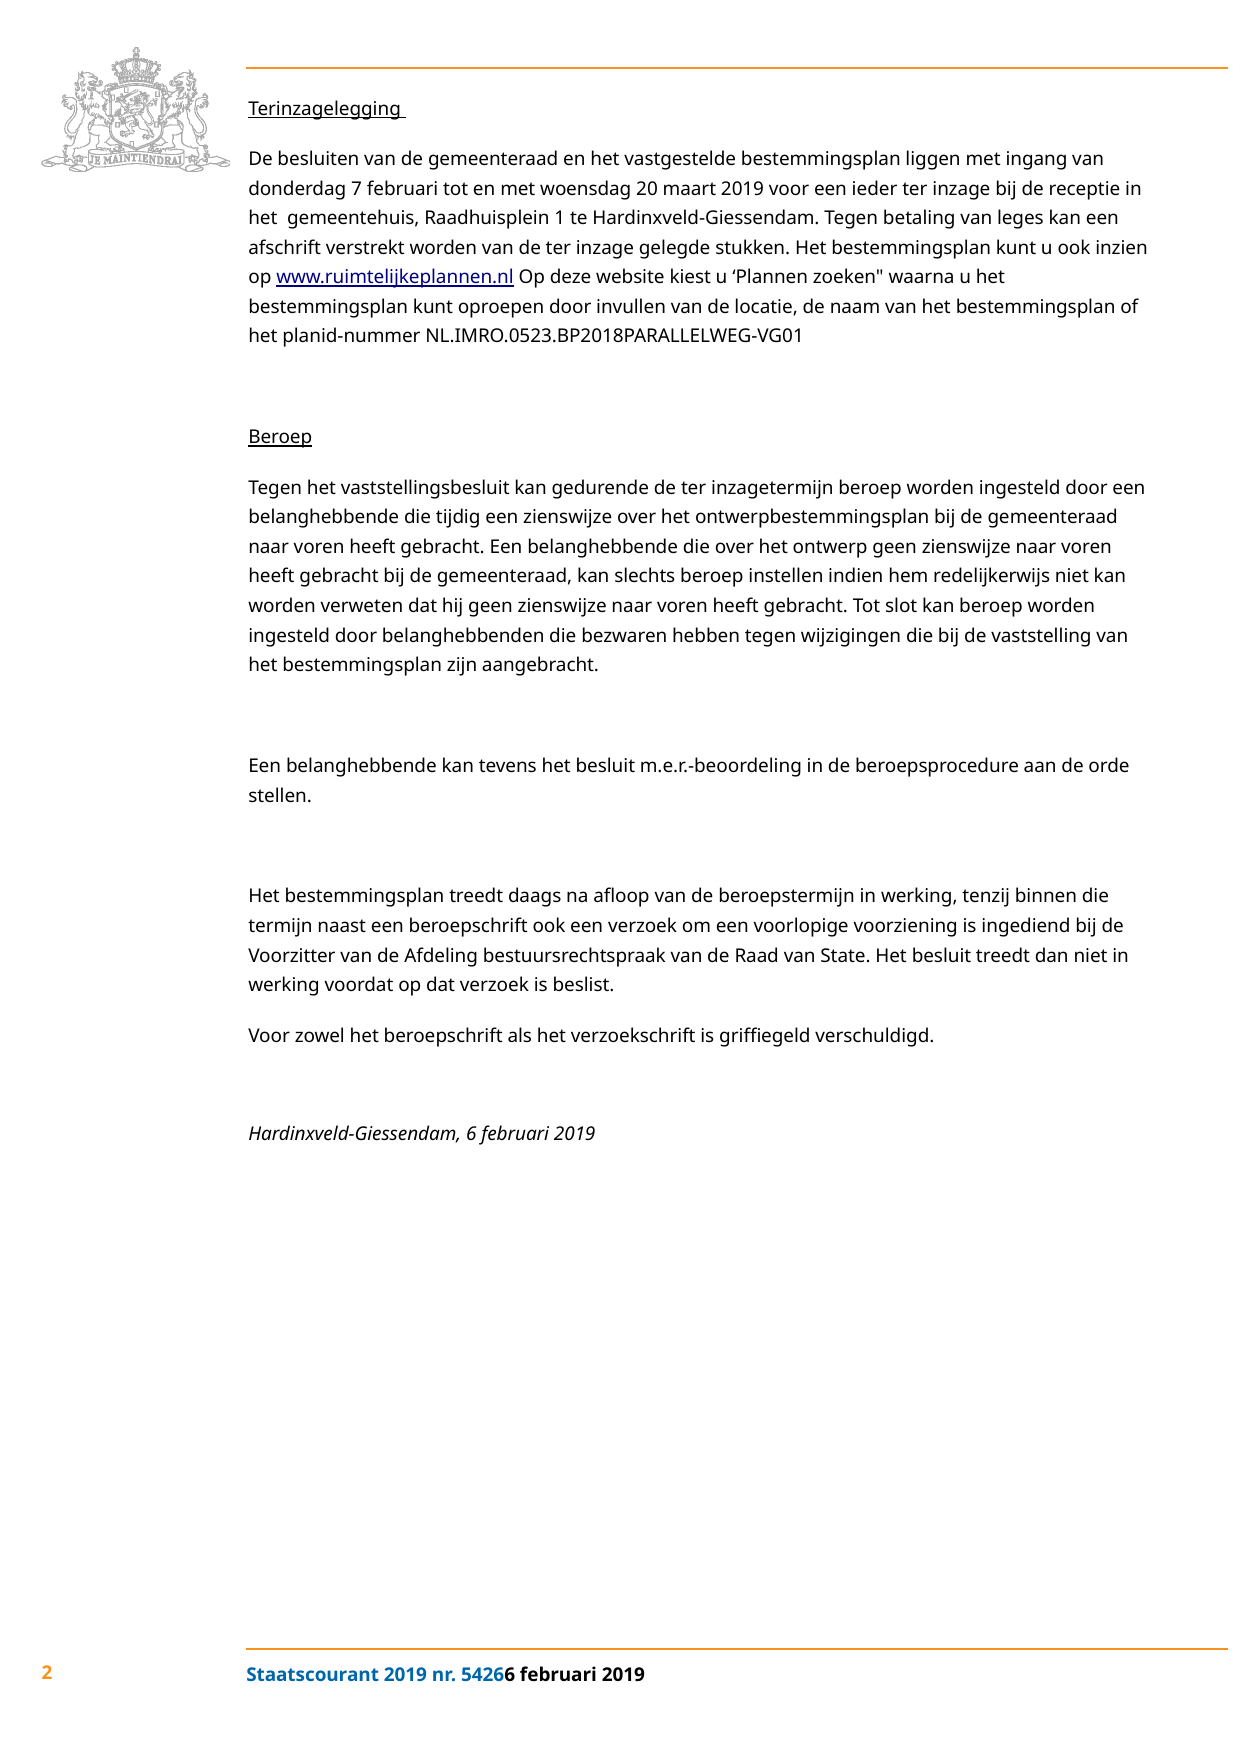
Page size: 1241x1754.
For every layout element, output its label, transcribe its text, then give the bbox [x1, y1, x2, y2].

text Hardinxveld-Giessendam, 6 februari 2019 [248, 1120, 1152, 1146]
text De besluiten van de gemeenteraad en het vastgestelde bestemmingsplan liggen met ingang van donderdag 7 februari tot en met woensdag 20 maart 2019 voor een ieder ter inzage bij de receptie in het gemeentehuis, Raadhuisplein 1 te Hardinxveld-Giessendam. Tegen betaling van leges kan een afschrift verstrekt worden van de ter inzage gelegde stukken. Het bestemmingsplan kunt u ook inzien op www.ruimtelijkeplannen.nl Op deze website kiest u ‘Plannen zoeken" waarna u het bestemmingsplan kunt oproepen door invullen van de locatie, de naam van het bestemmingsplan of het planid-nummer NL.IMRO.0523.BP2018PARALLELWEG-VG01 [248, 145, 1152, 348]
text Terinzagelegging [248, 95, 1152, 121]
text Tegen het vaststellingsbesluit kan gedurende de ter inzagetermijn beroep worden ingesteld door een belanghebbende die tijdig een zienswijze over het ontwerpbestemmingsplan bij de gemeenteraad naar voren heeft gebracht. Een belanghebbende die over het ontwerp geen zienswijze naar voren heeft gebracht bij de gemeenteraad, kan slechts beroep instellen indien hem redelijkerwijs niet kan worden verweten dat hij geen zienswijze naar voren heeft gebracht. Tot slot kan beroep worden ingesteld door belanghebbenden die bezwaren hebben tegen wijzigingen die bij de vaststelling van het bestemmingsplan zijn aangebracht. [248, 474, 1152, 677]
text Voor zowel het beroepschrift als het verzoekschrift is griffiegeld verschuldigd. [248, 1022, 1152, 1048]
text Beroep [248, 423, 1152, 449]
text Het bestemmingsplan treedt daags na afloop van de beroepstermijn in werking, tenzij binnen die termijn naast een beroepschrift ook een verzoek om een voorlopige voorziening is ingediend bij de Voorzitter van de Afdeling bestuursrechtspraak van de Raad van State. Het besluit treedt dan niet in werking voordat op dat verzoek is beslist. [248, 883, 1152, 997]
picture [41, 47, 231, 172]
text Een belanghebbende kan tevens het besluit m.e.r.-beoordeling in de beroepsprocedure aan de orde stellen. [248, 752, 1152, 808]
